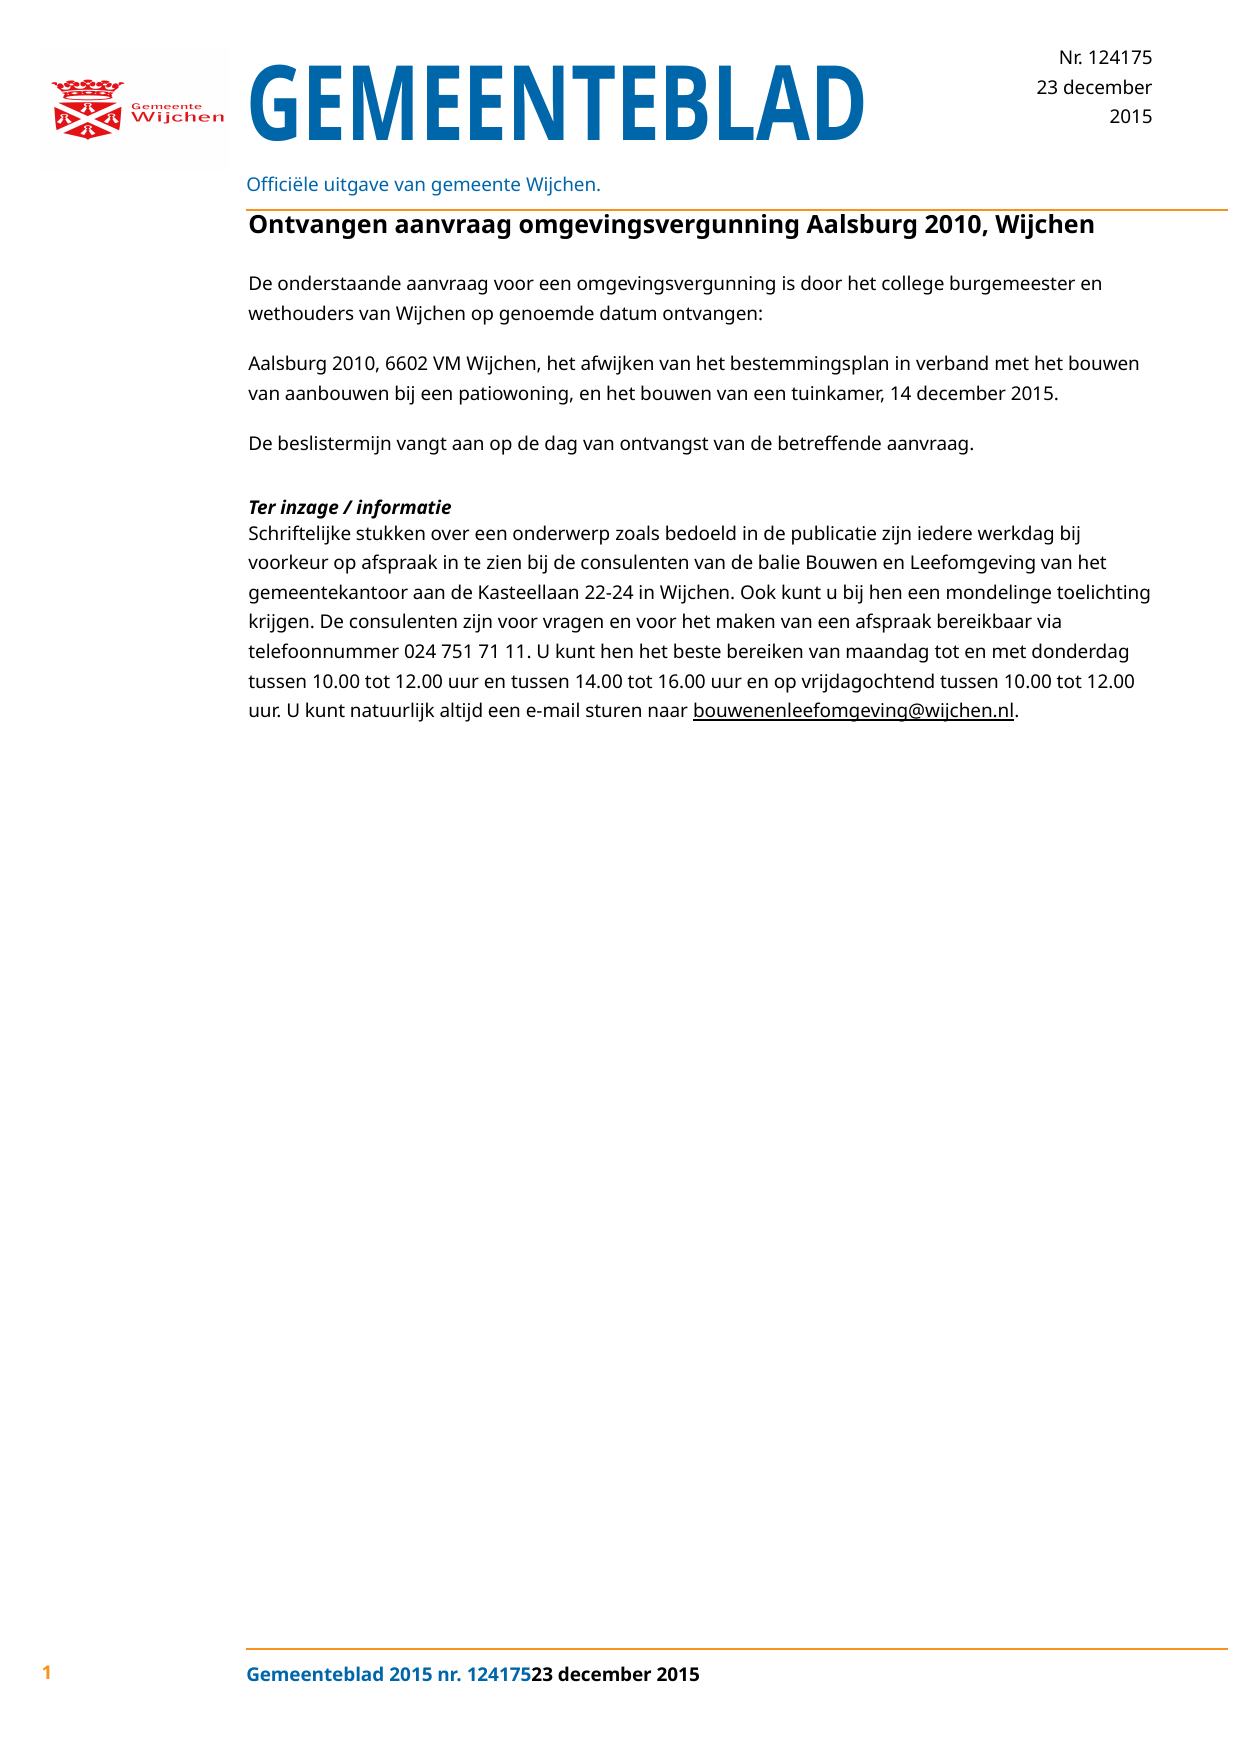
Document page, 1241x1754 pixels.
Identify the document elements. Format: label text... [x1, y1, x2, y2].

text De beslistermijn vangt aan op de dag van ontvangst van de betreffende aanvraag. [248, 430, 1152, 456]
text De onderstaande aanvraag voor een omgevingsvergunning is door het college burgemeester en wethouders van Wijchen op genoemde datum ontvangen: [248, 270, 1152, 326]
text Ontvangen aanvraag omgevingsvergunning Aalsburg 2010, Wijchen [248, 211, 1152, 241]
text Ter inzage / informatie [248, 494, 1152, 520]
text Schriftelijke stukken over een onderwerp zoals bedoeld in de publicatie zijn iedere werkdag bij voorkeur op afspraak in te zien bij de consulenten van de balie Bouwen en Leefomgeving van het gemeentekantoor aan de Kasteellaan 22-24 in Wijchen. Ook kunt u bij hen een mondelinge toelichting krijgen. De consulenten zijn voor vragen en voor het maken van een afspraak bereikbaar via telefoonnummer 024 751 71 11. U kunt hen het beste bereiken van maandag tot en met donderdag tussen 10.00 tot 12.00 uur en tussen 14.00 tot 16.00 uur en op vrijdagochtend tussen 10.00 tot 12.00 uur. U kunt natuurlijk altijd een e-mail sturen naar bouwenenleefomgeving@wijchen.nl. [248, 520, 1152, 723]
text Aalsburg 2010, 6602 VM Wijchen, het afwijken van het bestemmingsplan in verband met het bouwen van aanbouwen bij een patiowoning, en het bouwen van een tuinkamer, 14 december 2015. [248, 350, 1152, 406]
picture [41, 47, 231, 172]
